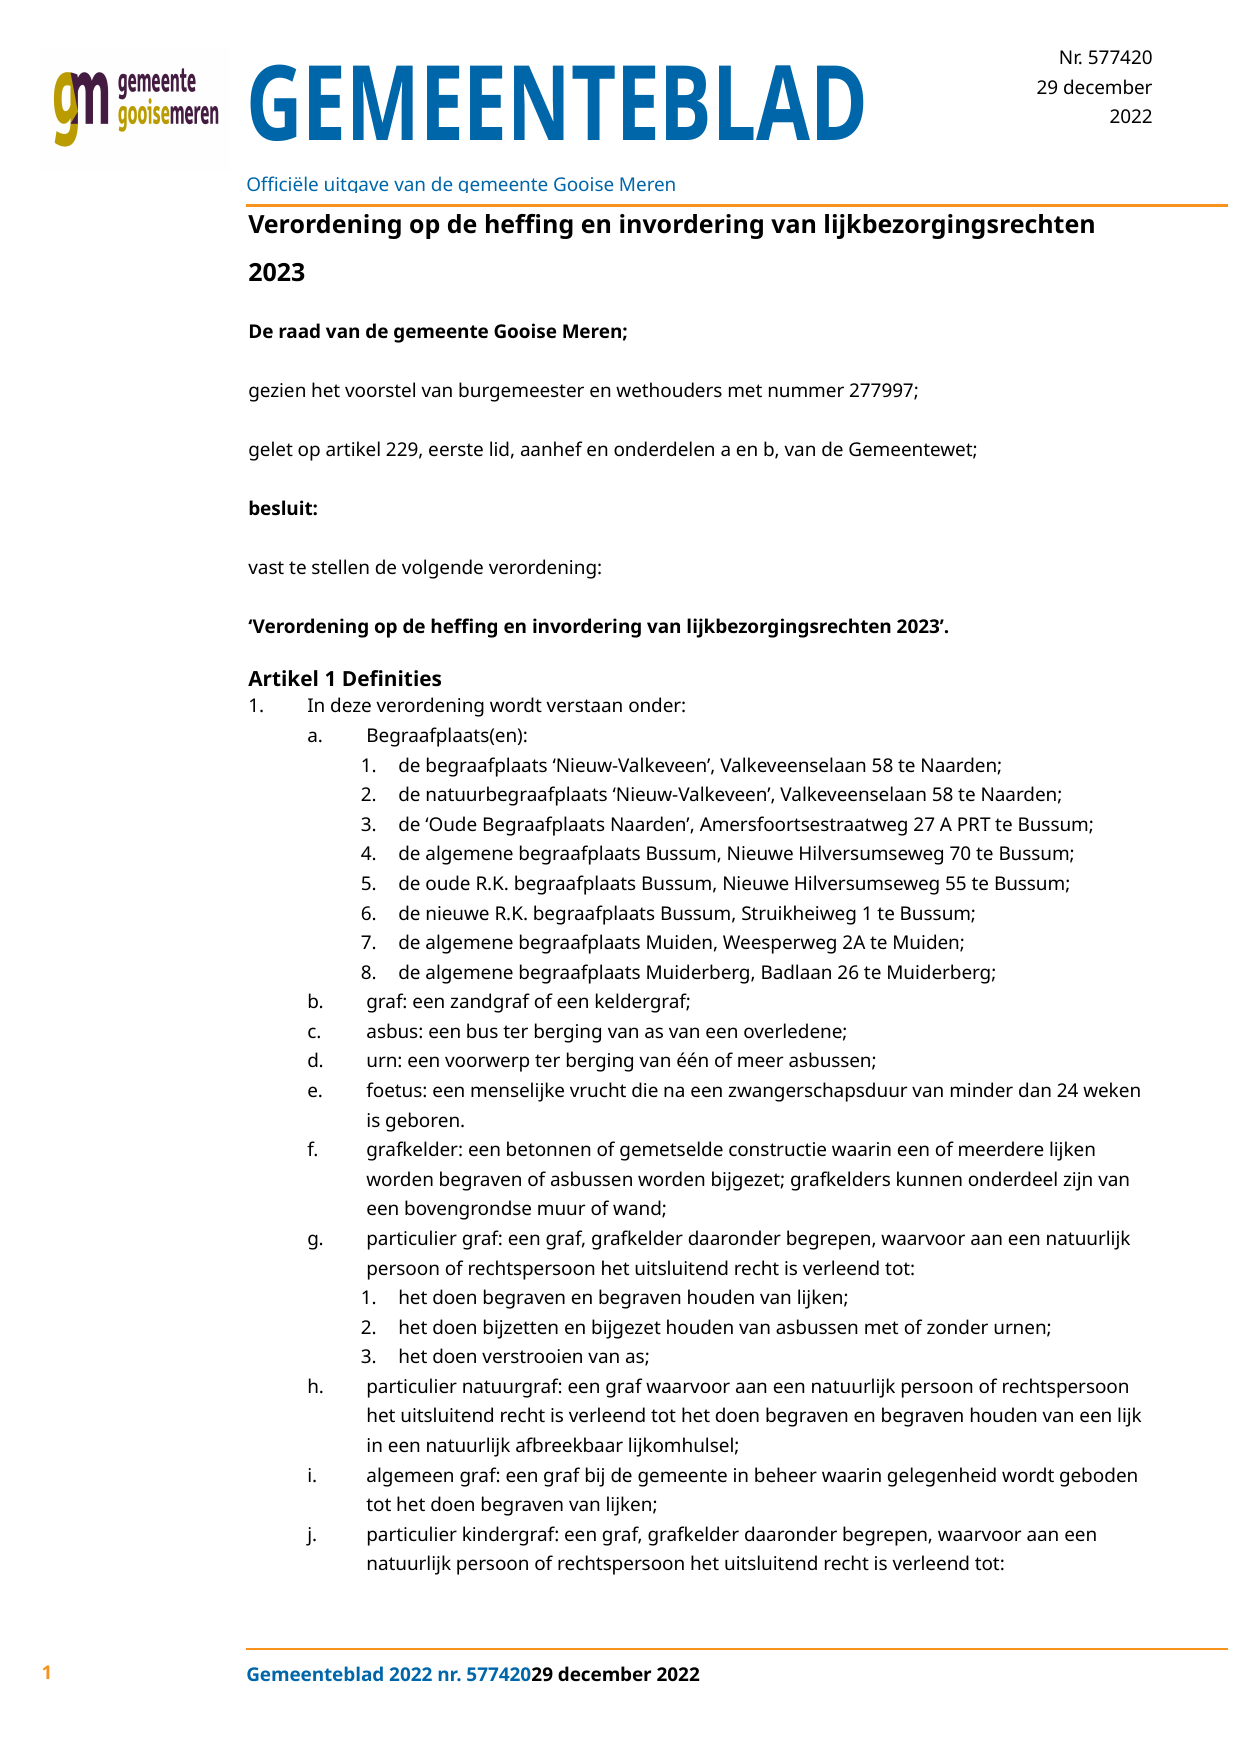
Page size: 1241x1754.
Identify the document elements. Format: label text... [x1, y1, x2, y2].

list particulier natuurgraf: een graf waarvoor aan een natuurlijk persoon of rechtspersoon het uitsluitend recht is verleend tot het doen begraven en begraven houden van een lijk in een natuurlijk afbreekbaar lijkomhulsel; [307, 1373, 1152, 1458]
list graf: een zandgraf of een keldergraf; [307, 988, 1152, 1014]
list de algemene begraafplaats Bussum, Nieuwe Hilversumseweg 70 te Bussum; [361, 841, 1152, 866]
text besluit: [248, 495, 1152, 521]
list foetus: een menselijke vrucht die na een zwangerschapsduur van minder dan 24 weken is geboren. [307, 1077, 1152, 1132]
list urn: een voorwerp ter berging van één of meer asbussen; [307, 1048, 1152, 1073]
picture [41, 47, 231, 172]
list de natuurbegraafplaats ‘Nieuw-Valkeveen’, Valkeveenselaan 58 te Naarden; [361, 781, 1152, 807]
text Verordening op de heffing en invordering van lijkbezorgingsrechten 2023 [248, 207, 1152, 288]
text Artikel 1 Definities [248, 664, 1152, 693]
text ‘Verordening op de heffing en invordering van lijkbezorgingsrechten 2023’. [248, 614, 1152, 639]
text gelet op artikel 229, eerste lid, aanhef en onderdelen a en b, van de Gemeentewet; [248, 436, 1152, 462]
list particulier kindergraf: een graf, grafkelder daaronder begrepen, waarvoor aan een natuurlijk persoon of rechtspersoon het uitsluitend recht is verleend tot: [307, 1521, 1152, 1576]
list de begraafplaats ‘Nieuw-Valkeveen’, Valkeveenselaan 58 te Naarden; [361, 752, 1152, 777]
list de ‘Oude Begraafplaats Naarden’, Amersfoortsestraatweg 27 A PRT te Bussum; [361, 811, 1152, 837]
list het doen verstrooien van as; [361, 1343, 1152, 1369]
text gezien het voorstel van burgemeester en wethouders met nummer 277997; [248, 377, 1152, 403]
list In deze verordening wordt verstaan onder: [248, 693, 1152, 718]
list het doen bijzetten en bijgezet houden van asbussen met of zonder urnen; [361, 1314, 1152, 1339]
list particulier graf: een graf, grafkelder daaronder begrepen, waarvoor aan een natuurlijk persoon of rechtspersoon het uitsluitend recht is verleend tot: [307, 1225, 1152, 1280]
list de nieuwe R.K. begraafplaats Bussum, Struikheiweg 1 te Bussum; [361, 900, 1152, 925]
list grafkelder: een betonnen of gemetselde constructie waarin een of meerdere lijken worden begraven of asbussen worden bijgezet; grafkelders kunnen onderdeel zijn van een bovengrondse muur of wand; [307, 1136, 1152, 1221]
list Begraafplaats(en): [307, 722, 1152, 748]
text vast te stellen de volgende verordening: [248, 554, 1152, 580]
list de algemene begraafplaats Muiderberg, Badlaan 26 te Muiderberg; [361, 959, 1152, 984]
text De raad van de gemeente Gooise Meren; [248, 318, 1152, 344]
list algemeen graf: een graf bij de gemeente in beheer waarin gelegenheid wordt geboden tot het doen begraven van lijken; [307, 1462, 1152, 1517]
list het doen begraven en begraven houden van lijken; [361, 1284, 1152, 1310]
list asbus: een bus ter berging van as van een overledene; [307, 1018, 1152, 1044]
list de algemene begraafplaats Muiden, Weesperweg 2A te Muiden; [361, 929, 1152, 955]
list de oude R.K. begraafplaats Bussum, Nieuwe Hilversumseweg 55 te Bussum; [361, 870, 1152, 896]
